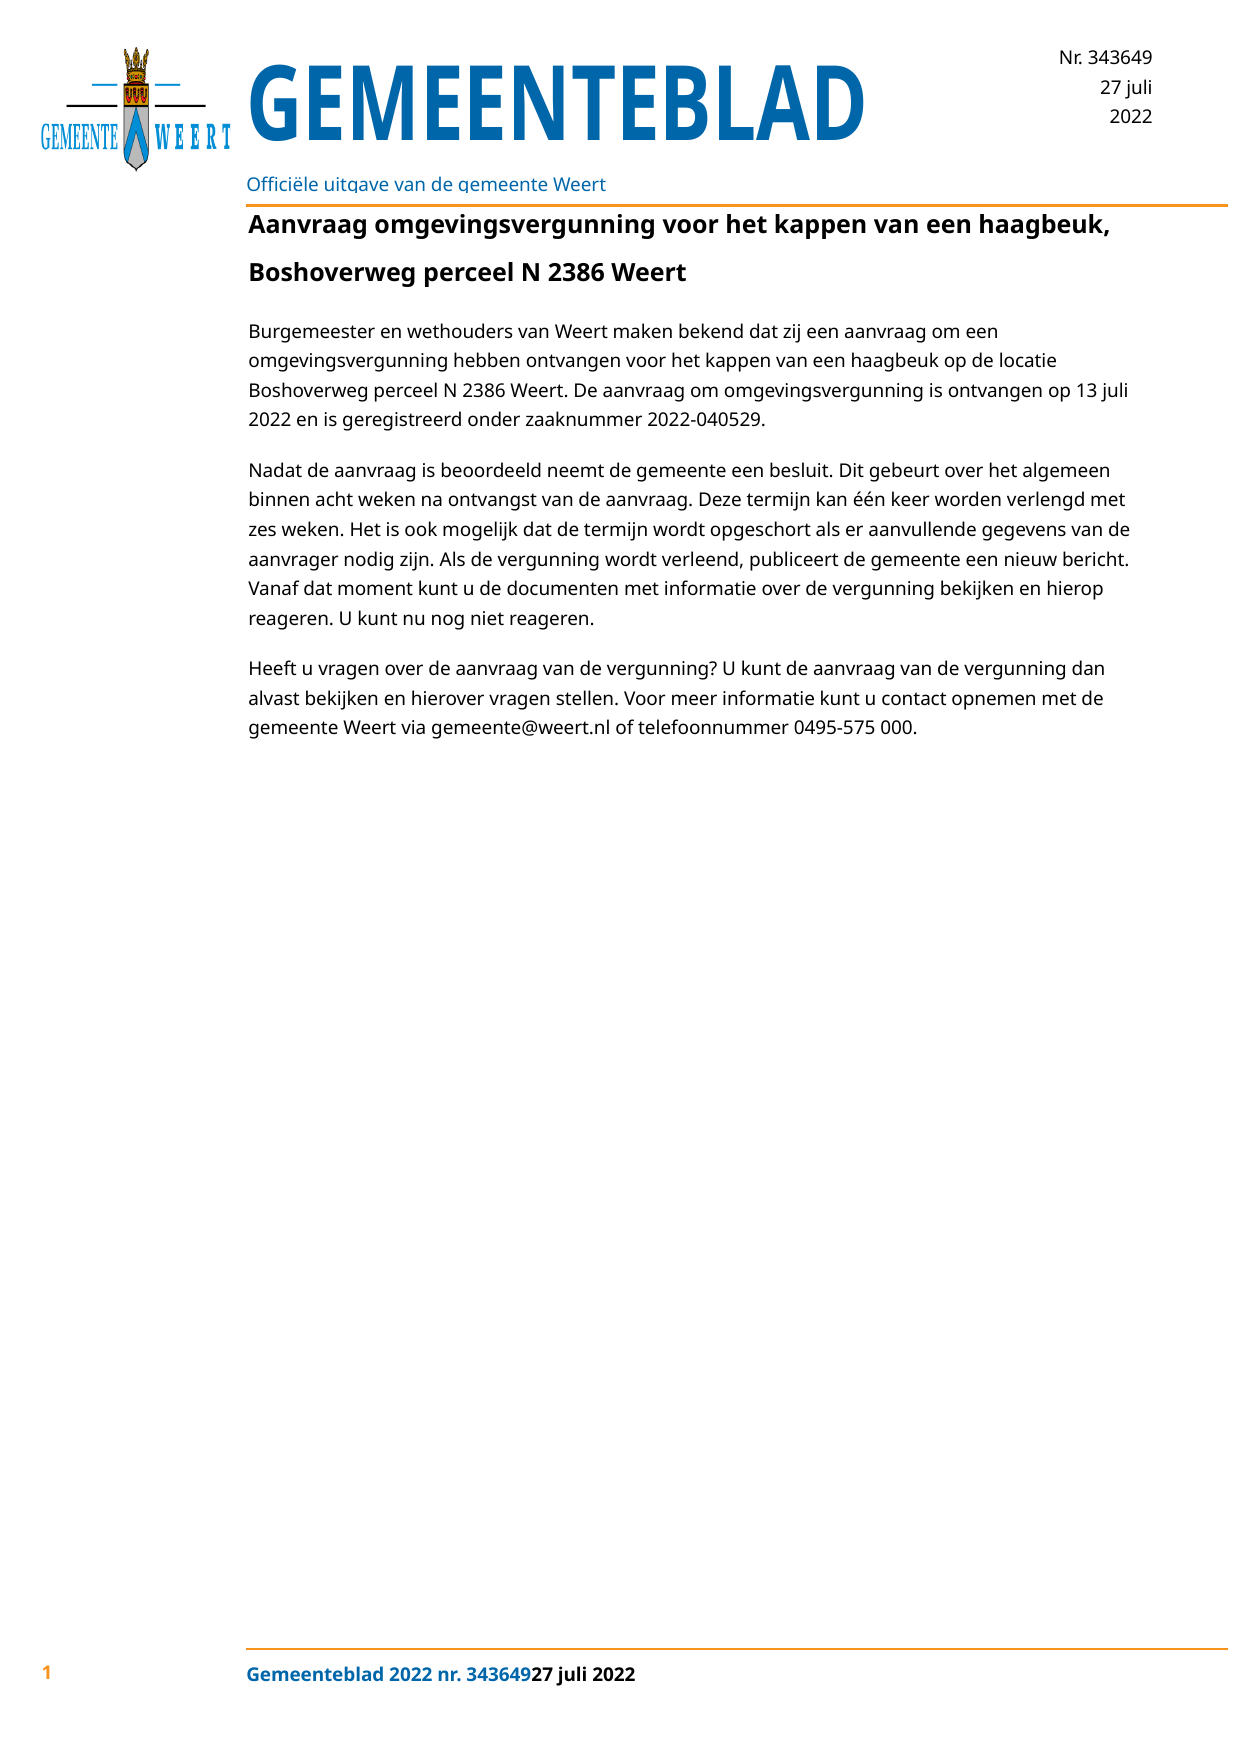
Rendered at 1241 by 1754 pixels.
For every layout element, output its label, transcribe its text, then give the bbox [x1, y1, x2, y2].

text Nadat de aanvraag is beoordeeld neemt de gemeente een besluit. Dit gebeurt over het algemeen binnen acht weken na ontvangst van de aanvraag. Deze termijn kan één keer worden verlengd met zes weken. Het is ook mogelijk dat de termijn wordt opgeschort als er aanvullende gegevens van de aanvrager nodig zijn. Als de vergunning wordt verleend, publiceert de gemeente een nieuw bericht. Vanaf dat moment kunt u de documenten met informatie over de vergunning bekijken en hierop reageren. U kunt nu nog niet reageren. [248, 457, 1152, 631]
text Heeft u vragen over de aanvraag van de vergunning? U kunt de aanvraag van de vergunning dan alvast bekijken en hierover vragen stellen. Voor meer informatie kunt u contact opnemen met de gemeente Weert via gemeente@weert.nl of telefoonnummer 0495-575 000. [248, 655, 1152, 740]
text Burgemeester en wethouders van Weert maken bekend dat zij een aanvraag om een omgevingsvergunning hebben ontvangen voor het kappen van een haagbeuk op de locatie Boshoverweg perceel N 2386 Weert. De aanvraag om omgevingsvergunning is ontvangen op 13 juli 2022 en is geregistreerd onder zaaknummer 2022-040529. [248, 318, 1152, 432]
picture [41, 47, 231, 172]
text Aanvraag omgevingsvergunning voor het kappen van een haagbeuk, Boshoverweg perceel N 2386 Weert [248, 207, 1152, 288]
